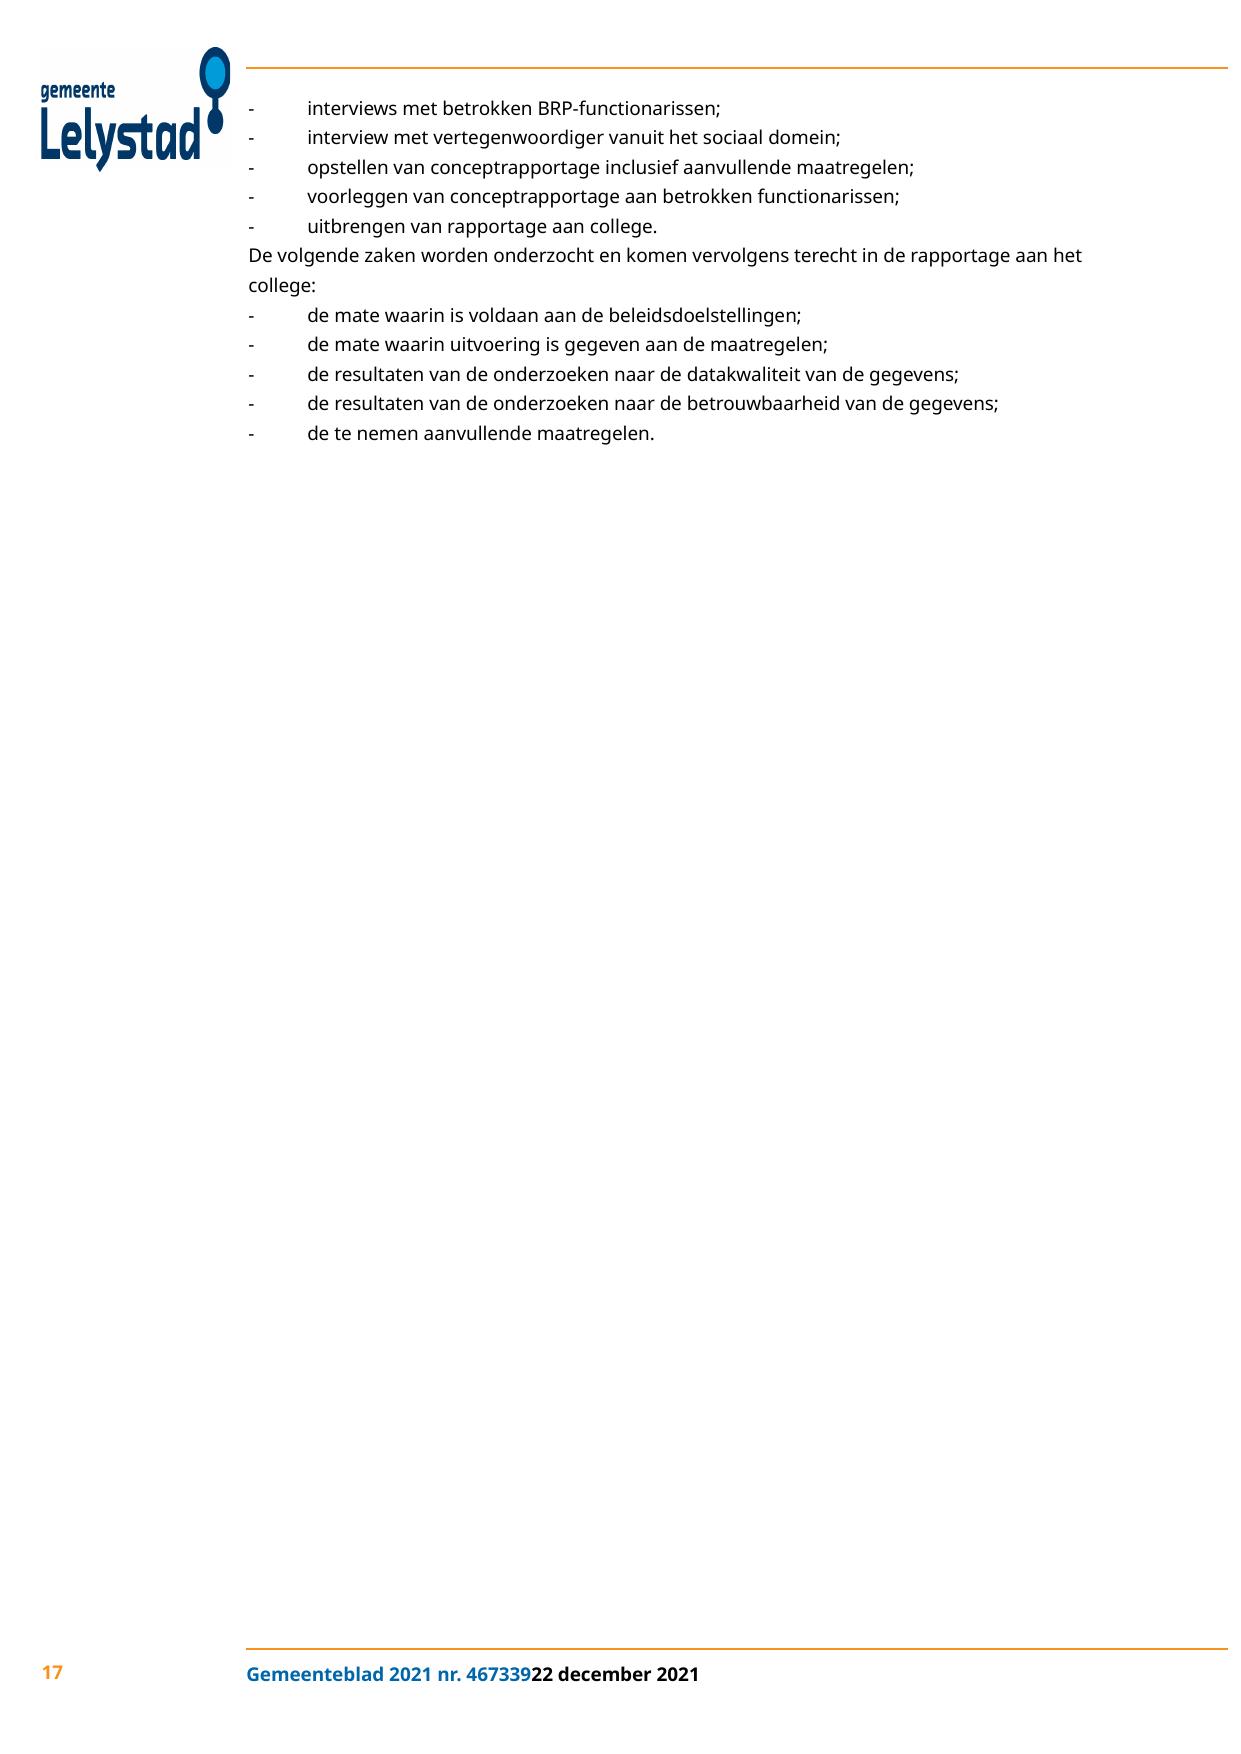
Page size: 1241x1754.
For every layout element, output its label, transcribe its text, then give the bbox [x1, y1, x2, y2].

text De volgende zaken worden onderzocht en komen vervolgens terecht in de rapportage aan het college: [248, 243, 1152, 298]
list opstellen van conceptrapportage inclusief aanvullende maatregelen; [248, 154, 1152, 180]
list de mate waarin uitvoering is gegeven aan de maatregelen; [248, 331, 1152, 357]
picture [41, 47, 231, 172]
list interviews met betrokken BRP-functionarissen; [248, 95, 1152, 121]
list de resultaten van de onderzoeken naar de betrouwbaarheid van de gegevens; [248, 391, 1152, 416]
list voorleggen van conceptrapportage aan betrokken functionarissen; [248, 183, 1152, 209]
list uitbrengen van rapportage aan college. [248, 213, 1152, 239]
list de mate waarin is voldaan aan de beleidsdoelstellingen; [248, 302, 1152, 328]
list de te nemen aanvullende maatregelen. [248, 420, 1152, 446]
list interview met vertegenwoordiger vanuit het sociaal domein; [248, 124, 1152, 150]
list de resultaten van de onderzoeken naar de datakwaliteit van de gegevens; [248, 361, 1152, 387]
